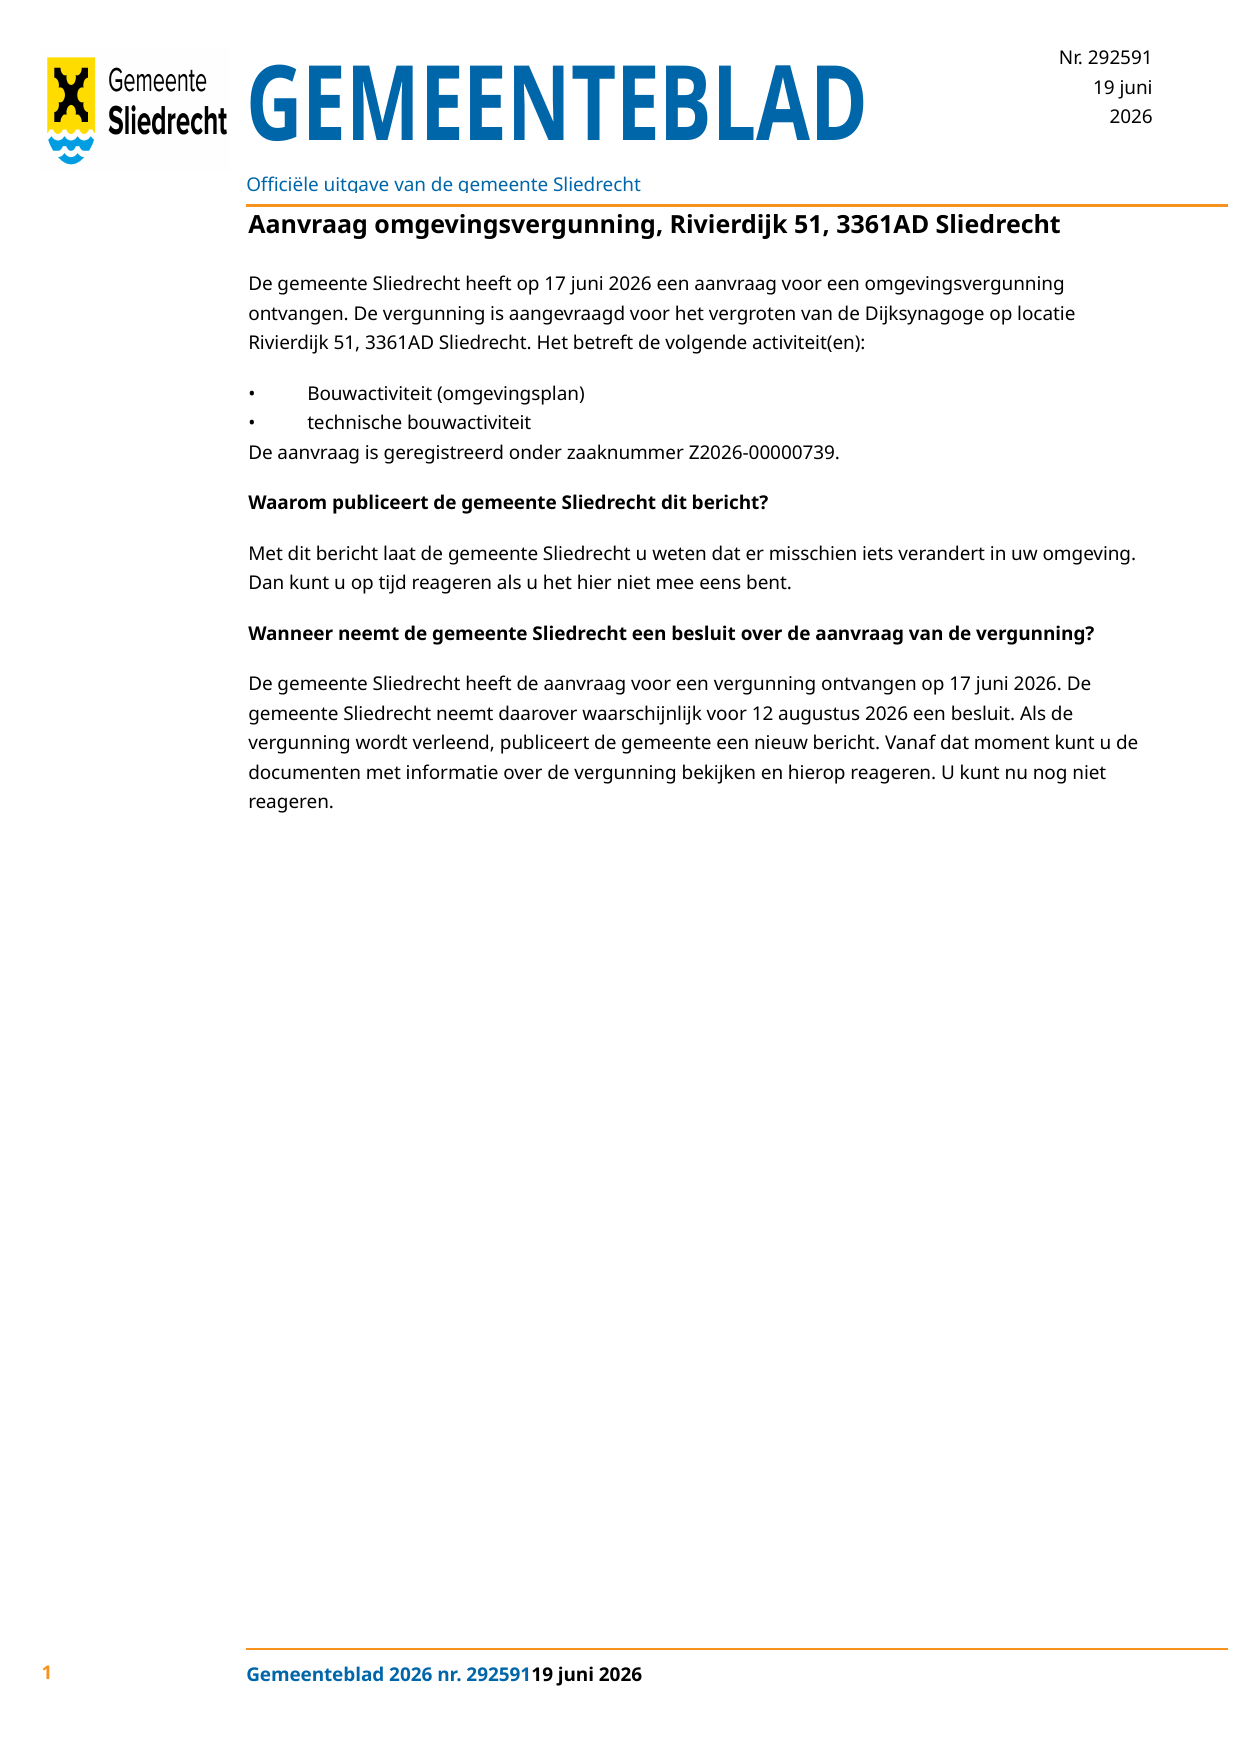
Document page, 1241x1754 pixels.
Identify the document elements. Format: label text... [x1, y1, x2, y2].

text De gemeente Sliedrecht heeft op 17 juni 2026 een aanvraag voor een omgevingsvergunning ontvangen. De vergunning is aangevraagd voor het vergroten van de Dijksynagoge op locatie Rivierdijk 51, 3361AD Sliedrecht. Het betreft de volgende activiteit(en): [248, 270, 1152, 355]
text Wanneer neemt de gemeente Sliedrecht een besluit over de aanvraag van de vergunning? [248, 620, 1152, 646]
text De gemeente Sliedrecht heeft de aanvraag voor een vergunning ontvangen op 17 juni 2026. De gemeente Sliedrecht neemt daarover waarschijnlijk voor 12 augustus 2026 een besluit. Als de vergunning wordt verleend, publiceert de gemeente een nieuw bericht. Vanaf dat moment kunt u de documenten met informatie over de vergunning bekijken en hierop reageren. U kunt nu nog niet reageren. [248, 670, 1152, 814]
picture [41, 47, 231, 172]
text Waarom publiceert de gemeente Sliedrecht dit bericht? [248, 489, 1152, 515]
list technische bouwactiviteit [248, 409, 1152, 435]
list Bouwactiviteit (omgevingsplan) [248, 380, 1152, 406]
text Aanvraag omgevingsvergunning, Rivierdijk 51, 3361AD Sliedrecht [248, 207, 1152, 241]
text De aanvraag is geregistreerd onder zaaknummer Z2026-00000739. [248, 439, 1152, 465]
text Met dit bericht laat de gemeente Sliedrecht u weten dat er misschien iets verandert in uw omgeving. Dan kunt u op tijd reageren als u het hier niet mee eens bent. [248, 540, 1152, 595]
